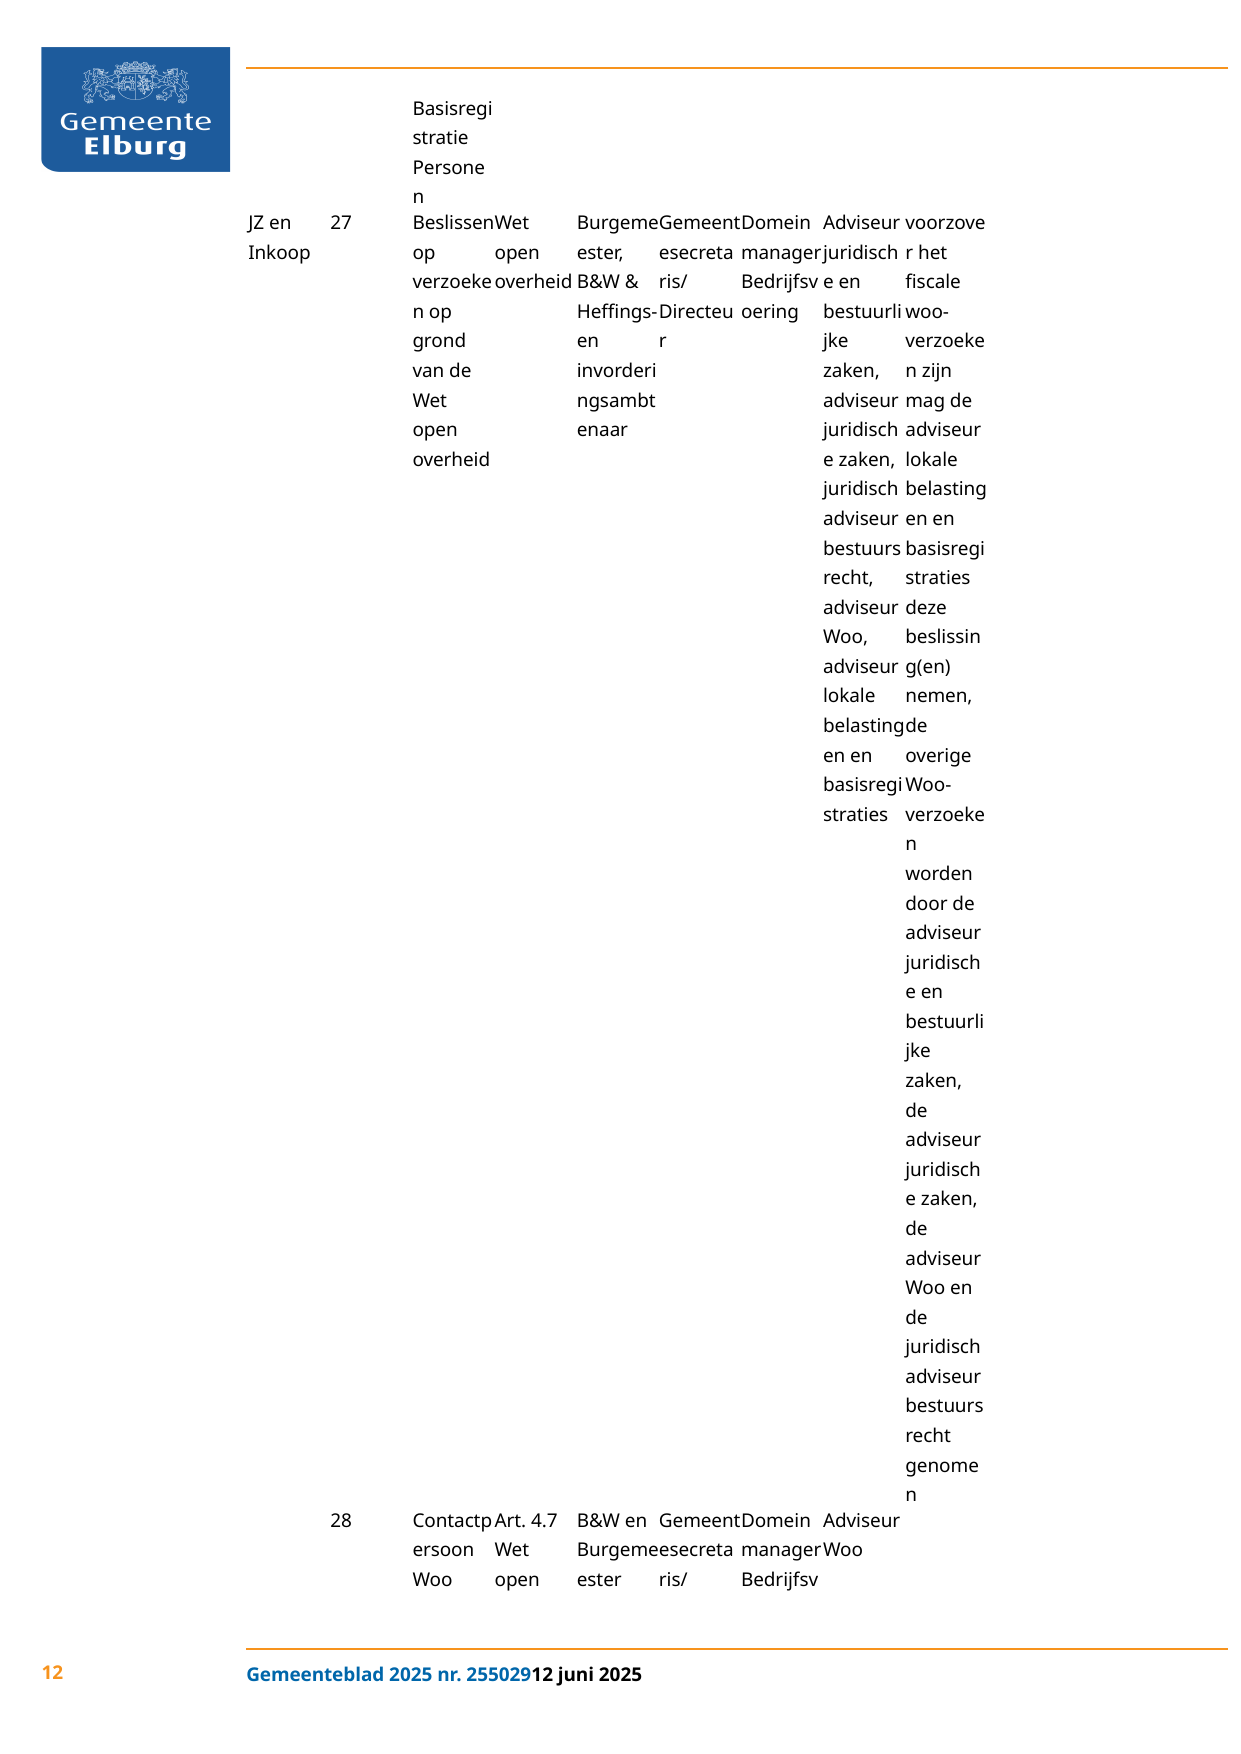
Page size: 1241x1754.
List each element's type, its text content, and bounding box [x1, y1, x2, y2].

table_cell [248, 95, 330, 209]
table_cell Adviseur Woo [823, 1507, 905, 1592]
table_cell Gemeentesecretaris/Directeur [659, 209, 741, 1507]
table_cell [987, 1507, 1069, 1592]
table_cell Gemeentesecretaris/ [659, 1507, 741, 1592]
table_cell Basisregistratie Personen [412, 95, 494, 209]
table_cell Wet open overheid [494, 209, 577, 1507]
table_cell [823, 95, 905, 209]
table_cell Adviseur juridische en bestuurlijke zaken, adviseur juridische zaken, juridisch adviseur bestuursrecht, adviseur Woo, adviseur lokale belastingen en basisregistraties [823, 209, 905, 1507]
table_cell B&W en Burgemeester [577, 1507, 659, 1592]
table_cell Burgemeester, B&W & Heffings- en invorderingsambtenaar [577, 209, 659, 1507]
table_cell Beslissen op verzoeken op grond van de Wet open overheid [412, 209, 494, 1507]
table_cell [1069, 209, 1152, 1507]
table_cell [330, 95, 412, 209]
table_cell Art. 4.7 Wet open [494, 1507, 577, 1592]
table_cell Contactpersoon Woo [412, 1507, 494, 1592]
table_cell JZ en Inkoop [248, 209, 330, 1592]
table_cell Domeinmanager Bedrijfsvoering [741, 209, 823, 1507]
table_cell voorzover het fiscale woo-verzoeken zijn mag de adviseur lokale belastingen en basisregistraties deze beslissing(en) nemen, de overige Woo-verzoeken worden door de adviseur juridische en bestuurlijke zaken, de adviseur juridische zaken, de adviseur Woo en de juridisch adviseur bestuursrecht genomen [905, 209, 987, 1507]
table_cell Domeinmanager Bedrijfsv [741, 1507, 823, 1592]
table_cell [577, 95, 659, 209]
picture [41, 47, 231, 172]
table_cell 28 [330, 1507, 412, 1592]
table_cell [905, 1507, 987, 1592]
table_cell [987, 95, 1069, 209]
table_cell [1069, 95, 1152, 209]
table_cell [494, 95, 577, 209]
table_cell [741, 95, 823, 209]
table_cell [905, 95, 987, 209]
table_cell [1069, 1507, 1152, 1592]
table_cell 27 [330, 209, 412, 1507]
table_cell [987, 209, 1069, 1507]
table_cell [659, 95, 741, 209]
